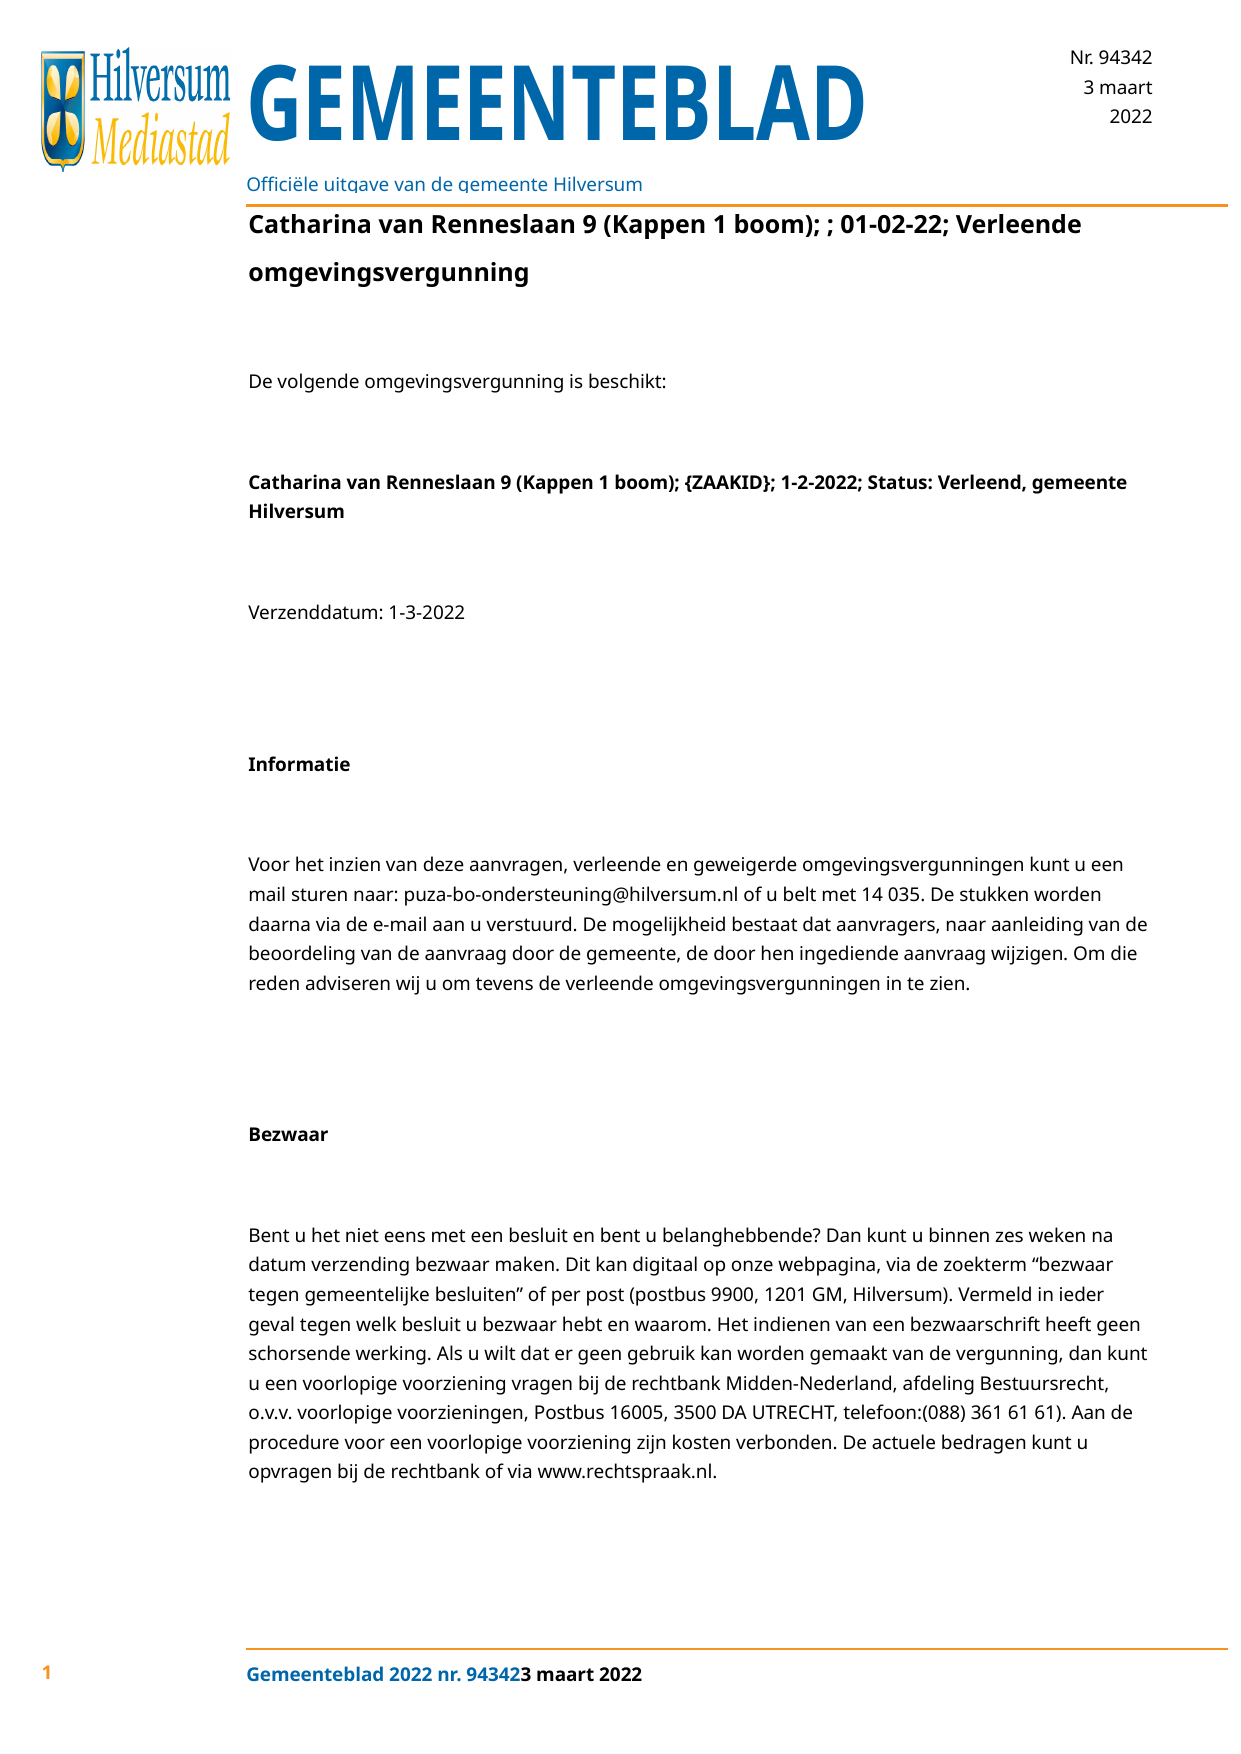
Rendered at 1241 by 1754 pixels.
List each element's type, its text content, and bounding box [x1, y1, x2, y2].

text Catharina van Renneslaan 9 (Kappen 1 boom); ; 01-02-22; Verleende omgevingsvergunning [248, 207, 1152, 288]
text Voor het inzien van deze aanvragen, verleende en geweigerde omgevingsvergunningen kunt u een mail sturen naar: puza-bo-ondersteuning@hilversum.nl of u belt met 14 035. De stukken worden daarna via de e-mail aan u verstuurd. De mogelijkheid bestaat dat aanvragers, naar aanleiding van de beoordeling van de aanvraag door de gemeente, de door hen ingediende aanvraag wijzigen. Om die reden adviseren wij u om tevens de verleende omgevingsvergunningen in te zien. [248, 852, 1152, 996]
text De volgende omgevingsvergunning is beschikt: [248, 368, 1152, 394]
text Informatie [248, 751, 1152, 777]
text Bezwaar [248, 1121, 1152, 1147]
text Bent u het niet eens met een besluit en bent u belanghebbende? Dan kunt u binnen zes weken na datum verzending bezwaar maken. Dit kan digitaal op onze webpagina, via de zoekterm “bezwaar tegen gemeentelijke besluiten” of per post (postbus 9900, 1201 GM, Hilversum). Vermeld in ieder geval tegen welk besluit u bezwaar hebt en waarom. Het indienen van een bezwaarschrift heeft geen schorsende werking. Als u wilt dat er geen gebruik kan worden gemaakt van de vergunning, dan kunt u een voorlopige voorziening vragen bij de rechtbank Midden-Nederland, afdeling Bestuursrecht, o.v.v. voorlopige voorzieningen, Postbus 16005, 3500 DA UTRECHT, telefoon:(088) 361 61 61). Aan de procedure voor een voorlopige voorziening zijn kosten verbonden. De actuele bedragen kunt u opvragen bij de rechtbank of via www.rechtspraak.nl. [248, 1222, 1152, 1484]
text Verzenddatum: 1-3-2022 [248, 599, 1152, 625]
picture [41, 47, 231, 172]
text Catharina van Renneslaan 9 (Kappen 1 boom); {ZAAKID}; 1-2-2022; Status: Verleend, gemeente Hilversum [248, 469, 1152, 524]
